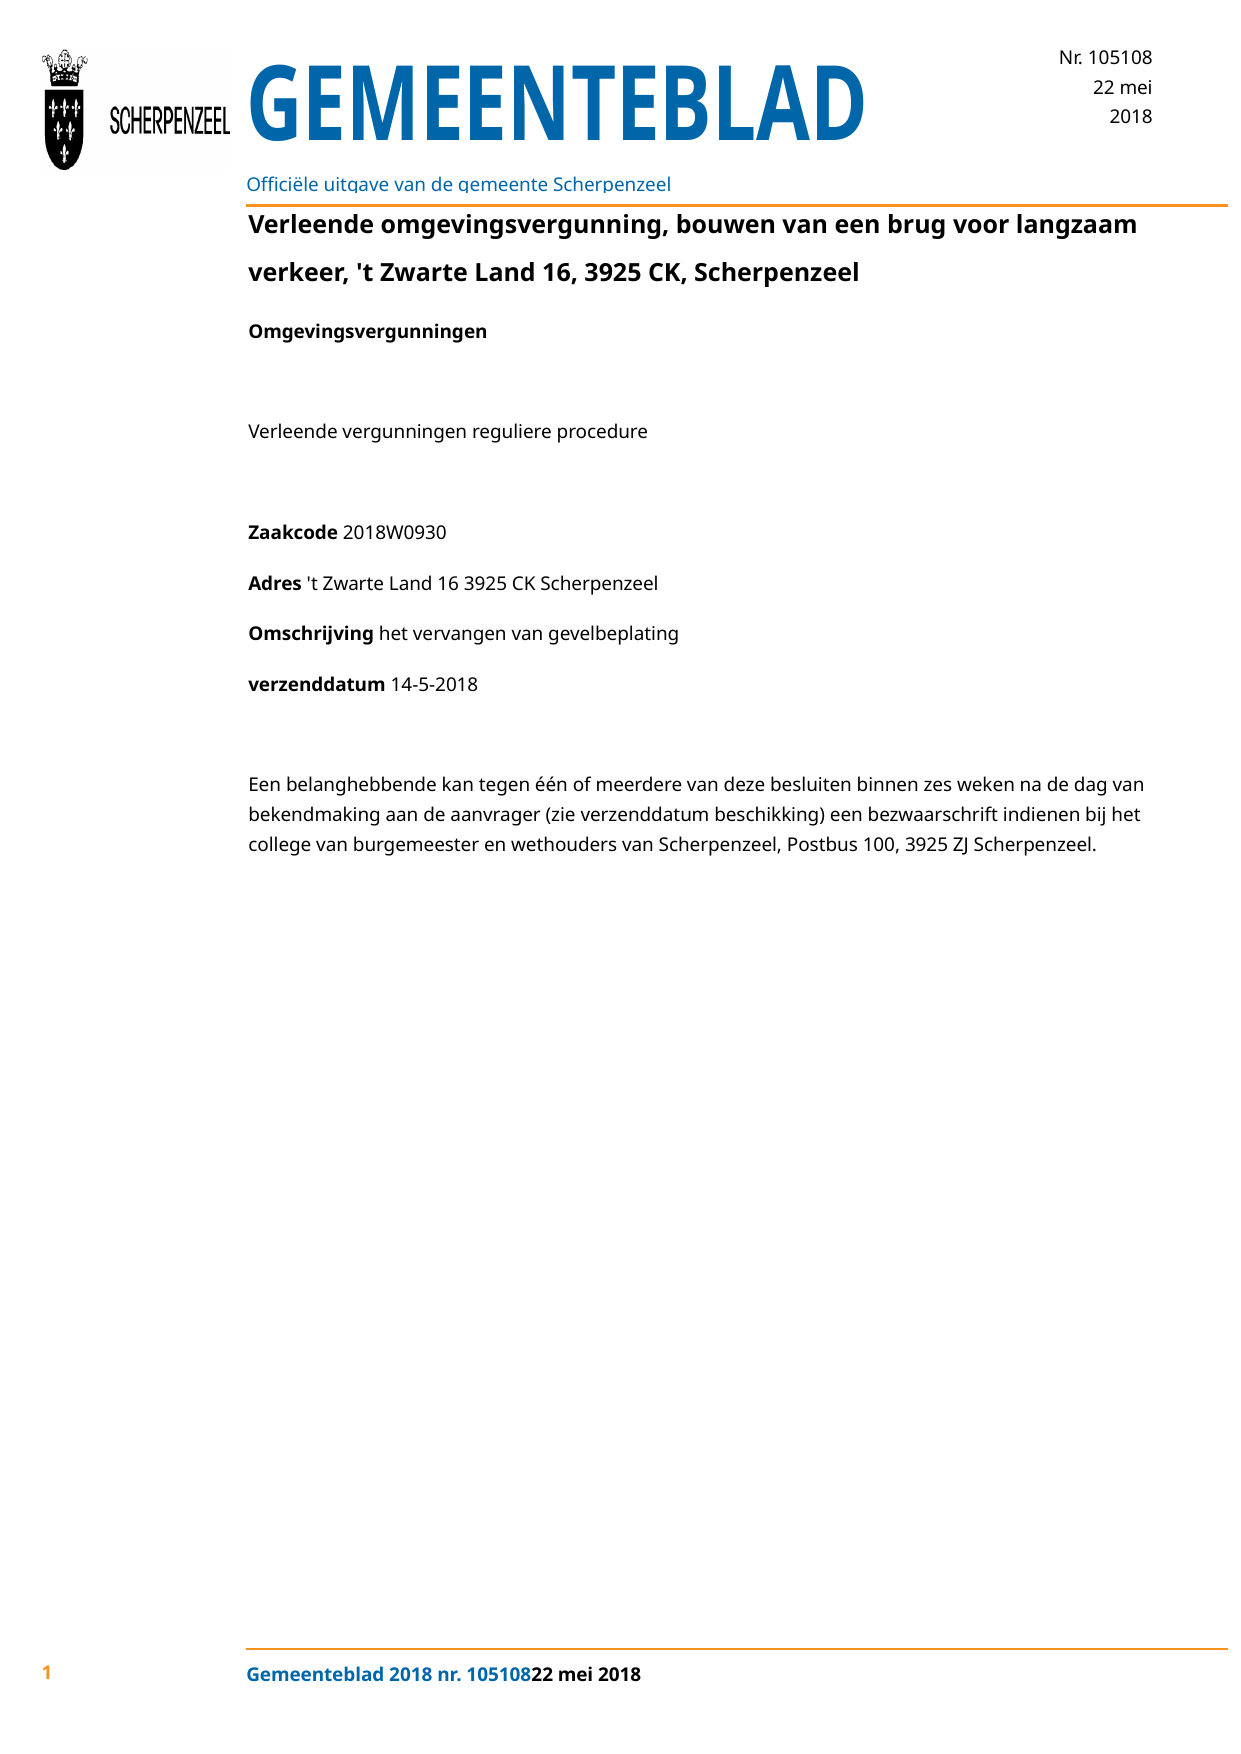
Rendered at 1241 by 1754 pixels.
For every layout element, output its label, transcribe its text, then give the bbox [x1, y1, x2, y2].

text Verleende omgevingsvergunning, bouwen van een brug voor langzaam verkeer, 't Zwarte Land 16, 3925 CK, Scherpenzeel [248, 207, 1152, 288]
text Verleende vergunningen reguliere procedure [248, 419, 1152, 444]
text Een belanghebbende kan tegen één of meerdere van deze besluiten binnen zes weken na de dag van bekendmaking aan de aanvrager (zie verzenddatum beschikking) een bezwaarschrift indienen bij het college van burgemeester en wethouders van Scherpenzeel, Postbus 100, 3925 ZJ Scherpenzeel. [248, 772, 1152, 857]
text Adres 't Zwarte Land 16 3925 CK Scherpenzeel [248, 570, 1152, 596]
text verzenddatum 14-5-2018 [248, 671, 1152, 697]
text Omschrijving het vervangen van gevelbeplating [248, 620, 1152, 646]
picture [41, 47, 231, 172]
text Omgevingsvergunningen [248, 318, 1152, 344]
text Zaakcode 2018W0930 [248, 519, 1152, 545]
